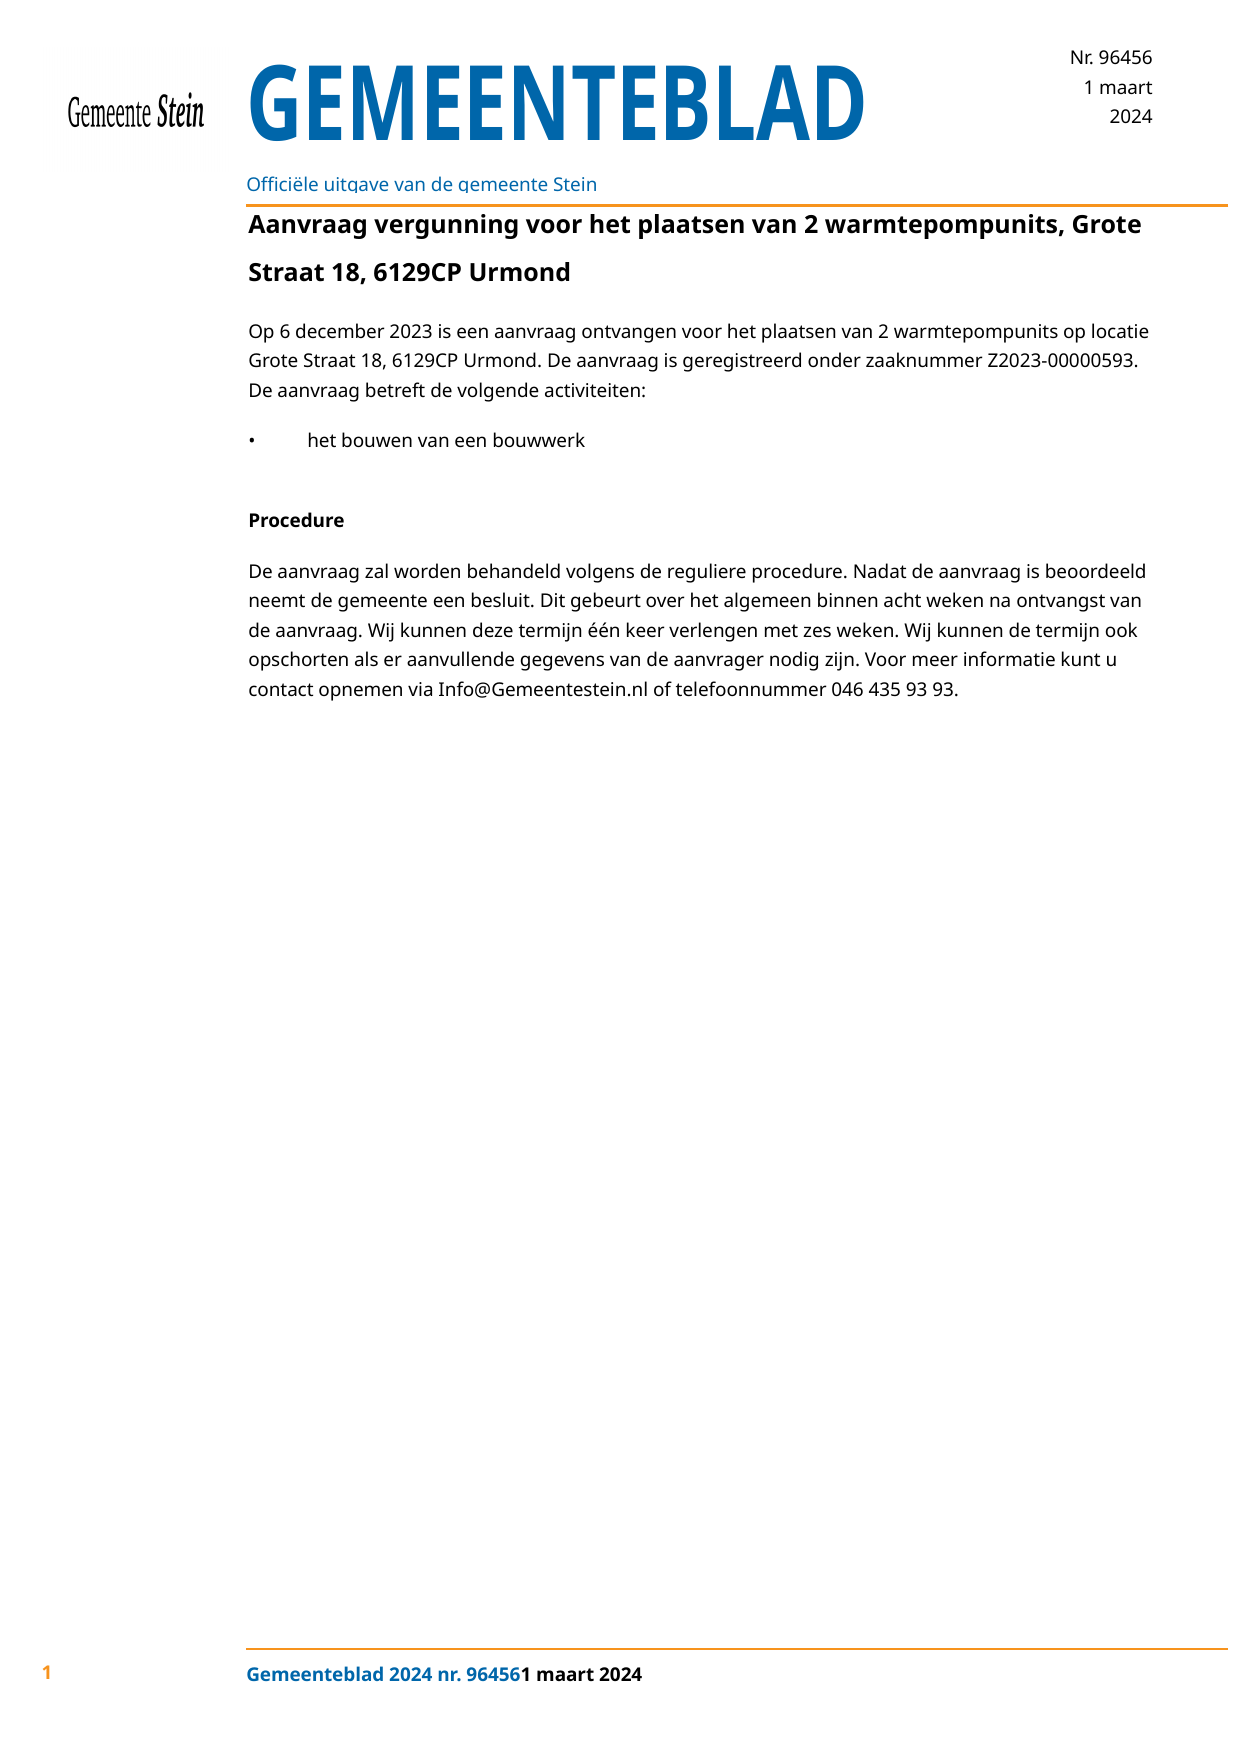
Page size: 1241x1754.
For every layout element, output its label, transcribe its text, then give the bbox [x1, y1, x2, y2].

picture [41, 47, 231, 172]
text Op 6 december 2023 is een aanvraag ontvangen voor het plaatsen van 2 warmtepompunits op locatie Grote Straat 18, 6129CP Urmond. De aanvraag is geregistreerd onder zaaknummer Z2023-00000593. De aanvraag betreft de volgende activiteiten: [248, 318, 1152, 403]
text Aanvraag vergunning voor het plaatsen van 2 warmtepompunits, Grote Straat 18, 6129CP Urmond [248, 207, 1152, 288]
text De aanvraag zal worden behandeld volgens de reguliere procedure. Nadat de aanvraag is beoordeeld neemt de gemeente een besluit. Dit gebeurt over het algemeen binnen acht weken na ontvangst van de aanvraag. Wij kunnen deze termijn één keer verlengen met zes weken. Wij kunnen de termijn ook opschorten als er aanvullende gegevens van de aanvrager nodig zijn. Voor meer informatie kunt u contact opnemen via Info@Gemeentestein.nl of telefoonnummer 046 435 93 93. [248, 558, 1152, 702]
list het bouwen van een bouwwerk [248, 427, 1152, 453]
text Procedure [248, 507, 1152, 533]
